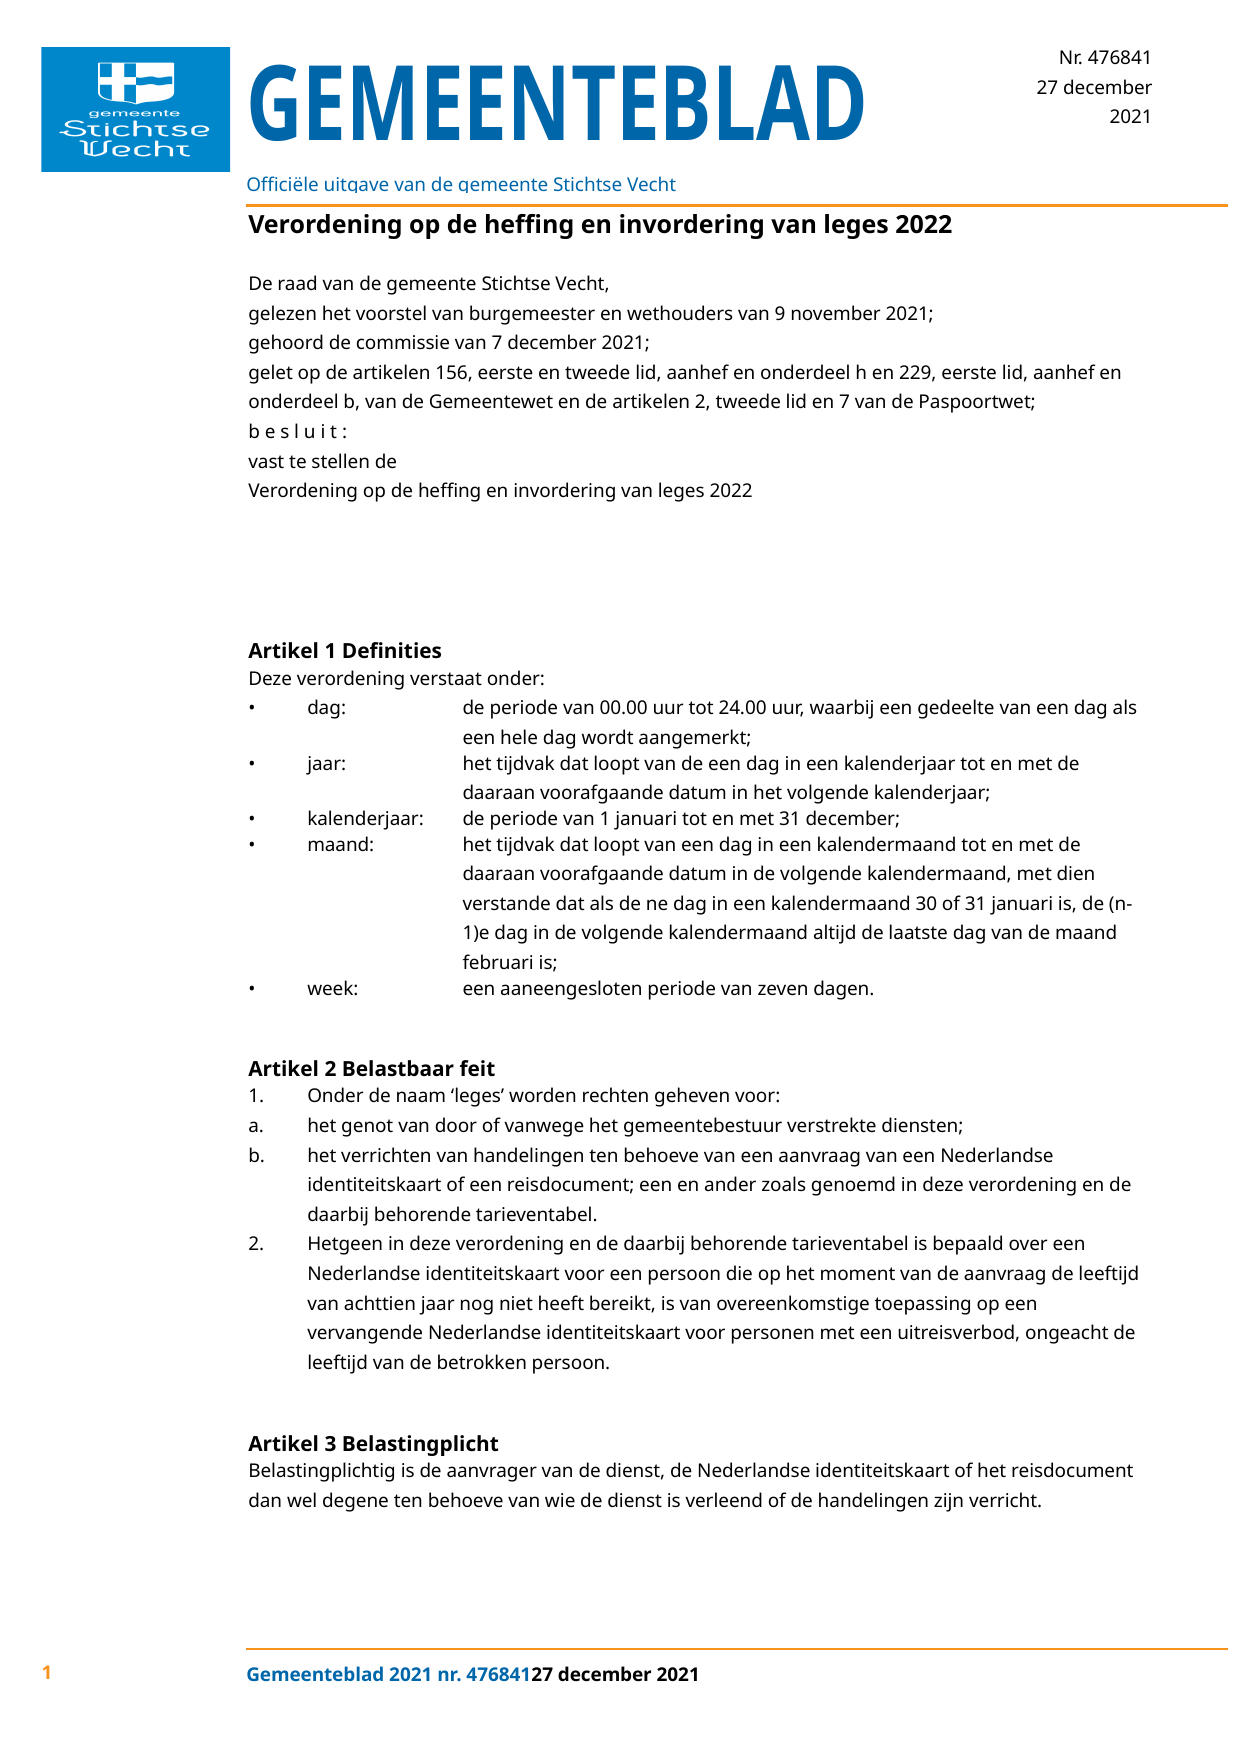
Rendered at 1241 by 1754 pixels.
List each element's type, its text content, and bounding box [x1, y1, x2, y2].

table_cell het tijdvak dat loopt van de een dag in een kalenderjaar tot en met de daaraan voorafgaande datum in het volgende kalenderjaar; [462, 750, 1152, 805]
table_header dag: [248, 694, 462, 750]
text Deze verordening verstaat onder: [248, 665, 1152, 690]
text Artikel 2 Belastbaar feit [248, 1054, 1152, 1083]
table_cell kalenderjaar: [248, 805, 462, 831]
text Belastingplichtig is de aanvrager van de dienst, de Nederlandse identiteitskaart of het reisdocument dan wel degene ten behoeve van wie de dienst is verleend of de handelingen zijn verricht. [248, 1457, 1152, 1513]
table_cell week: [248, 975, 462, 1001]
list het genot van door of vanwege het gemeentebestuur verstrekte diensten; [248, 1112, 1152, 1138]
list het verrichten van handelingen ten behoeve van een aanvraag van een Nederlandse identiteitskaart of een reisdocument; een en ander zoals genoemd in deze verordening en de daarbij behorende tarieventabel. [248, 1142, 1152, 1227]
text vast te stellen de [248, 448, 1152, 473]
picture [137, 63, 174, 103]
text Verordening op de heffing en invordering van leges 2022 [248, 477, 1152, 503]
table_header de periode van 00.00 uur tot 24.00 uur, waarbij een gedeelte van een dag als een hele dag wordt aangemerkt; [462, 694, 1152, 750]
table_cell jaar: [248, 750, 462, 805]
text Verordening op de heffing en invordering van leges 2022 [248, 207, 1152, 241]
text gelet op de artikelen 156, eerste en tweede lid, aanhef en onderdeel h en 229, eerste lid, aanhef en onderdeel b, van de Gemeentewet en de artikelen 2, tweede lid en 7 van de Paspoortwet; [248, 359, 1152, 414]
table_cell maand: [248, 831, 462, 975]
text De raad van de gemeente Stichtse Vecht, [248, 270, 1152, 296]
text gelezen het voorstel van burgemeester en wethouders van 9 november 2021; [248, 300, 1152, 326]
text Artikel 3 Belastingplicht [248, 1429, 1152, 1457]
text gehoord de commissie van 7 december 2021; [248, 329, 1152, 355]
table_cell de periode van 1 januari tot en met 31 december; [462, 805, 1152, 831]
picture [99, 63, 135, 101]
text Artikel 1 Definities [248, 636, 1152, 665]
list Onder de naam ‘leges’ worden rechten geheven voor: [248, 1083, 1152, 1108]
list Hetgeen in deze verordening en de daarbij behorende tarieventabel is bepaald over een Nederlandse identiteitskaart voor een persoon die op het moment van de aanvraag de leeftijd van achttien jaar nog niet heeft bereikt, is van overeenkomstige toepassing op een vervangende Nederlandse identiteitskaart voor personen met een uitreisverbod, ongeacht de leeftijd van de betrokken persoon. [248, 1231, 1152, 1374]
table_cell het tijdvak dat loopt van een dag in een kalendermaand tot en met de daaraan voorafgaande datum in de volgende kalendermaand, met dien verstande dat als de ne dag in een kalendermaand 30 of 31 januari is, de (n-1)e dag in de volgende kalendermaand altijd de laatste dag van de maand februari is; [462, 831, 1152, 975]
text b e s l u i t : [248, 418, 1152, 444]
table_cell een aaneengesloten periode van zeven dagen. [462, 975, 1152, 1001]
